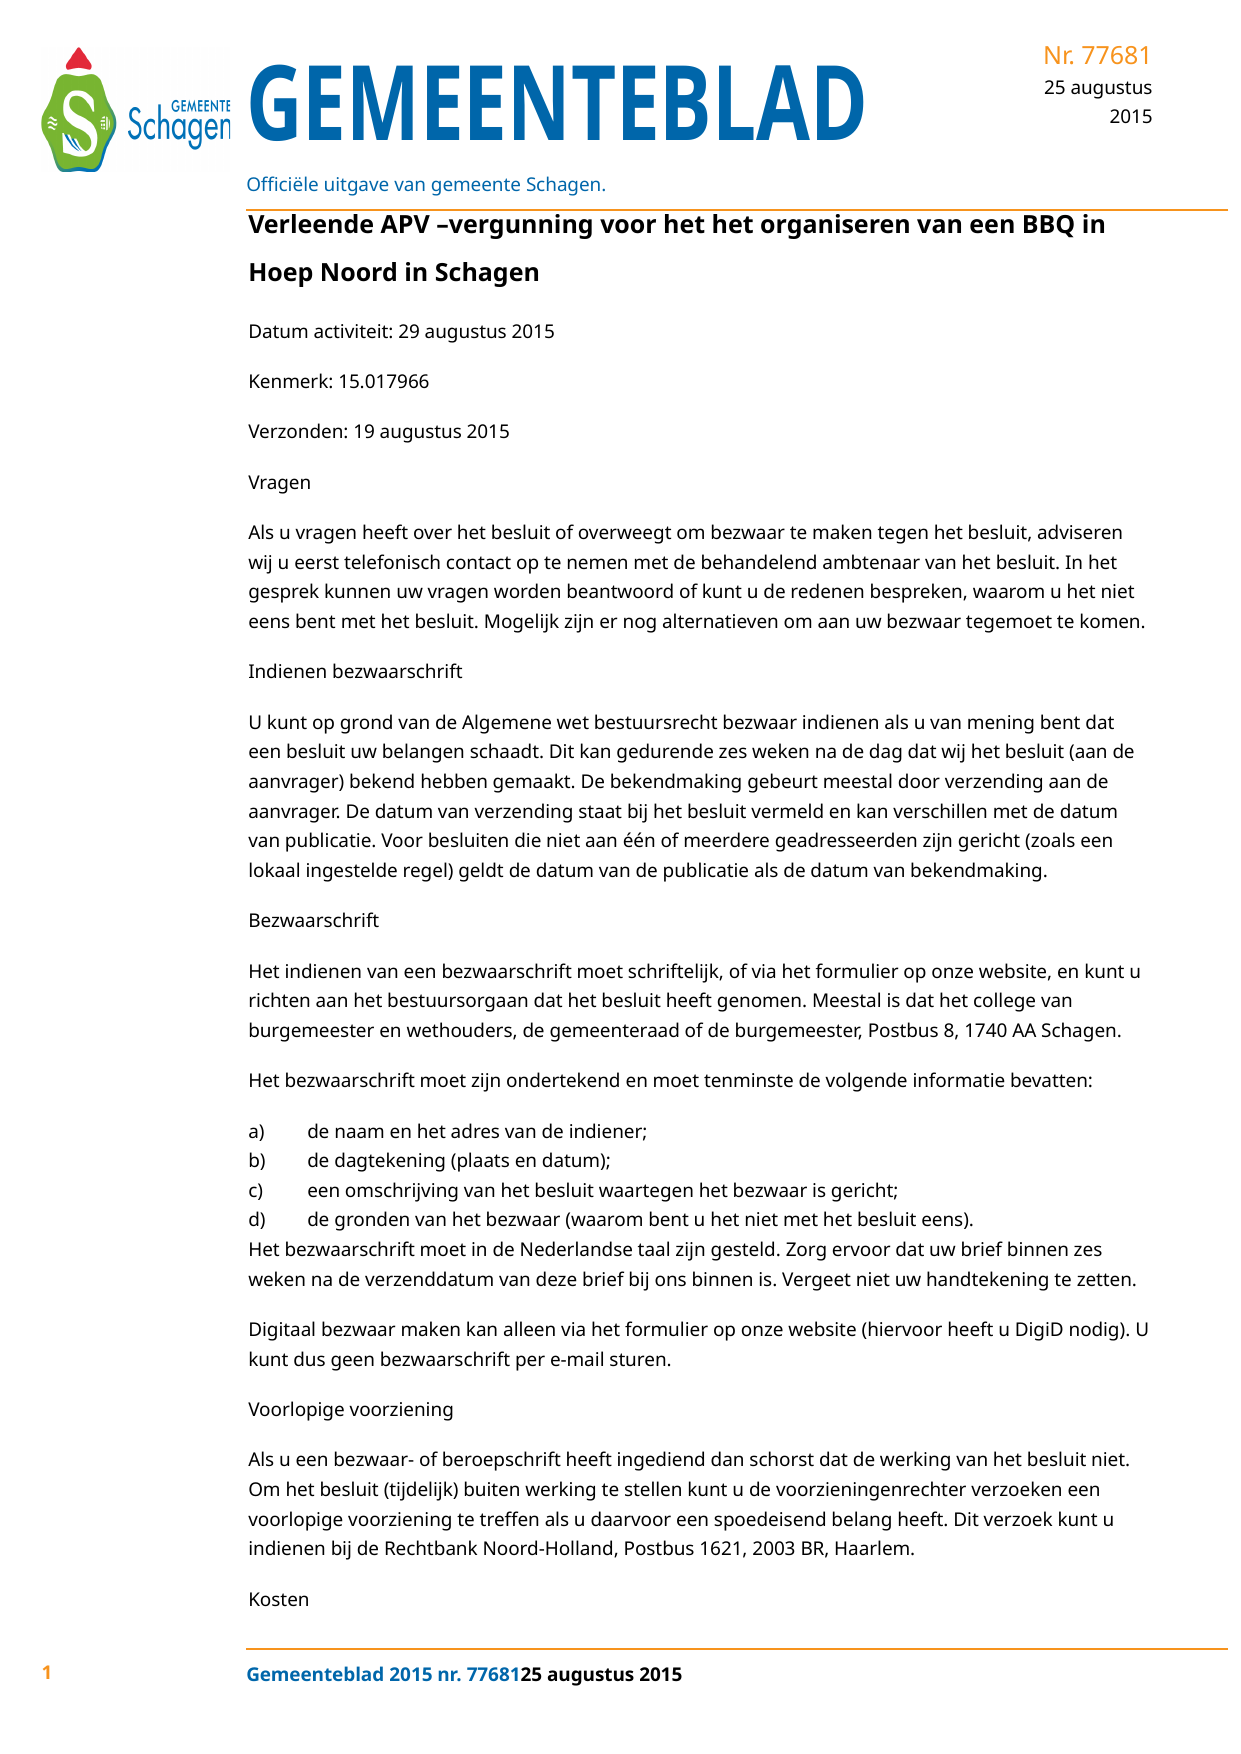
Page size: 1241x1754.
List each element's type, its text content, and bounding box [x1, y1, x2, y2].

text Verleende APV –vergunning voor het het organiseren van een BBQ in Hoep Noord in Schagen [248, 211, 1152, 288]
text Digitaal bezwaar maken kan alleen via het formulier op onze website (hiervoor heeft u DigiD nodig). U kunt dus geen bezwaarschrift per e-mail sturen. [248, 1316, 1152, 1372]
text Voorlopige voorziening [248, 1396, 1152, 1422]
text Indienen bezwaarschrift [248, 659, 1152, 684]
list de gronden van het bezwaar (waarom bent u het niet met het besluit eens). [248, 1207, 1152, 1232]
text Bezwaarschrift [248, 907, 1152, 933]
text U kunt op grond van de Algemene wet bestuursrecht bezwaar indienen als u van mening bent dat een besluit uw belangen schaadt. Dit kan gedurende zes weken na de dag dat wij het besluit (aan de aanvrager) bekend hebben gemaakt. De bekendmaking gebeurt meestal door verzending aan de aanvrager. De datum van verzending staat bij het besluit vermeld en kan verschillen met de datum van publicatie. Voor besluiten die niet aan één of meerdere geadresseerden zijn gericht (zoals een lokaal ingestelde regel) geldt de datum van de publicatie als de datum van bekendmaking. [248, 709, 1152, 883]
picture [41, 47, 231, 172]
text Kosten [248, 1586, 1152, 1612]
list de dagtekening (plaats en datum); [248, 1147, 1152, 1173]
list een omschrijving van het besluit waartegen het bezwaar is gericht; [248, 1177, 1152, 1203]
text Het indienen van een bezwaarschrift moet schriftelijk, of via het formulier op onze website, en kunt u richten aan het bestuursorgaan dat het besluit heeft genomen. Meestal is dat het college van burgemeester en wethouders, de gemeenteraad of de burgemeester, Postbus 8, 1740 AA Schagen. [248, 958, 1152, 1043]
text Verzonden: 19 augustus 2015 [248, 419, 1152, 444]
text Vragen [248, 469, 1152, 495]
text Het bezwaarschrift moet zijn ondertekend en moet tenminste de volgende informatie bevatten: [248, 1067, 1152, 1093]
list de naam en het adres van de indiener; [248, 1118, 1152, 1144]
text Als u een bezwaar- of beroepschrift heeft ingediend dan schorst dat de werking van het besluit niet. Om het besluit (tijdelijk) buiten werking te stellen kunt u de voorzieningenrechter verzoeken een voorlopige voorziening te treffen als u daarvoor een spoedeisend belang heeft. Dit verzoek kunt u indienen bij de Rechtbank Noord-Holland, Postbus 1621, 2003 BR, Haarlem. [248, 1447, 1152, 1561]
text Het bezwaarschrift moet in de Nederlandse taal zijn gesteld. Zorg ervoor dat uw brief binnen zes weken na de verzenddatum van deze brief bij ons binnen is. Vergeet niet uw handtekening te zetten. [248, 1236, 1152, 1292]
text Als u vragen heeft over het besluit of overweegt om bezwaar te maken tegen het besluit, adviseren wij u eerst telefonisch contact op te nemen met de behandelend ambtenaar van het besluit. In het gesprek kunnen uw vragen worden beantwoord of kunt u de redenen bespreken, waarom u het niet eens bent met het besluit. Mogelijk zijn er nog alternatieven om aan uw bezwaar tegemoet te komen. [248, 519, 1152, 634]
text Datum activiteit: 29 augustus 2015 [248, 318, 1152, 344]
text Kenmerk: 15.017966 [248, 368, 1152, 394]
